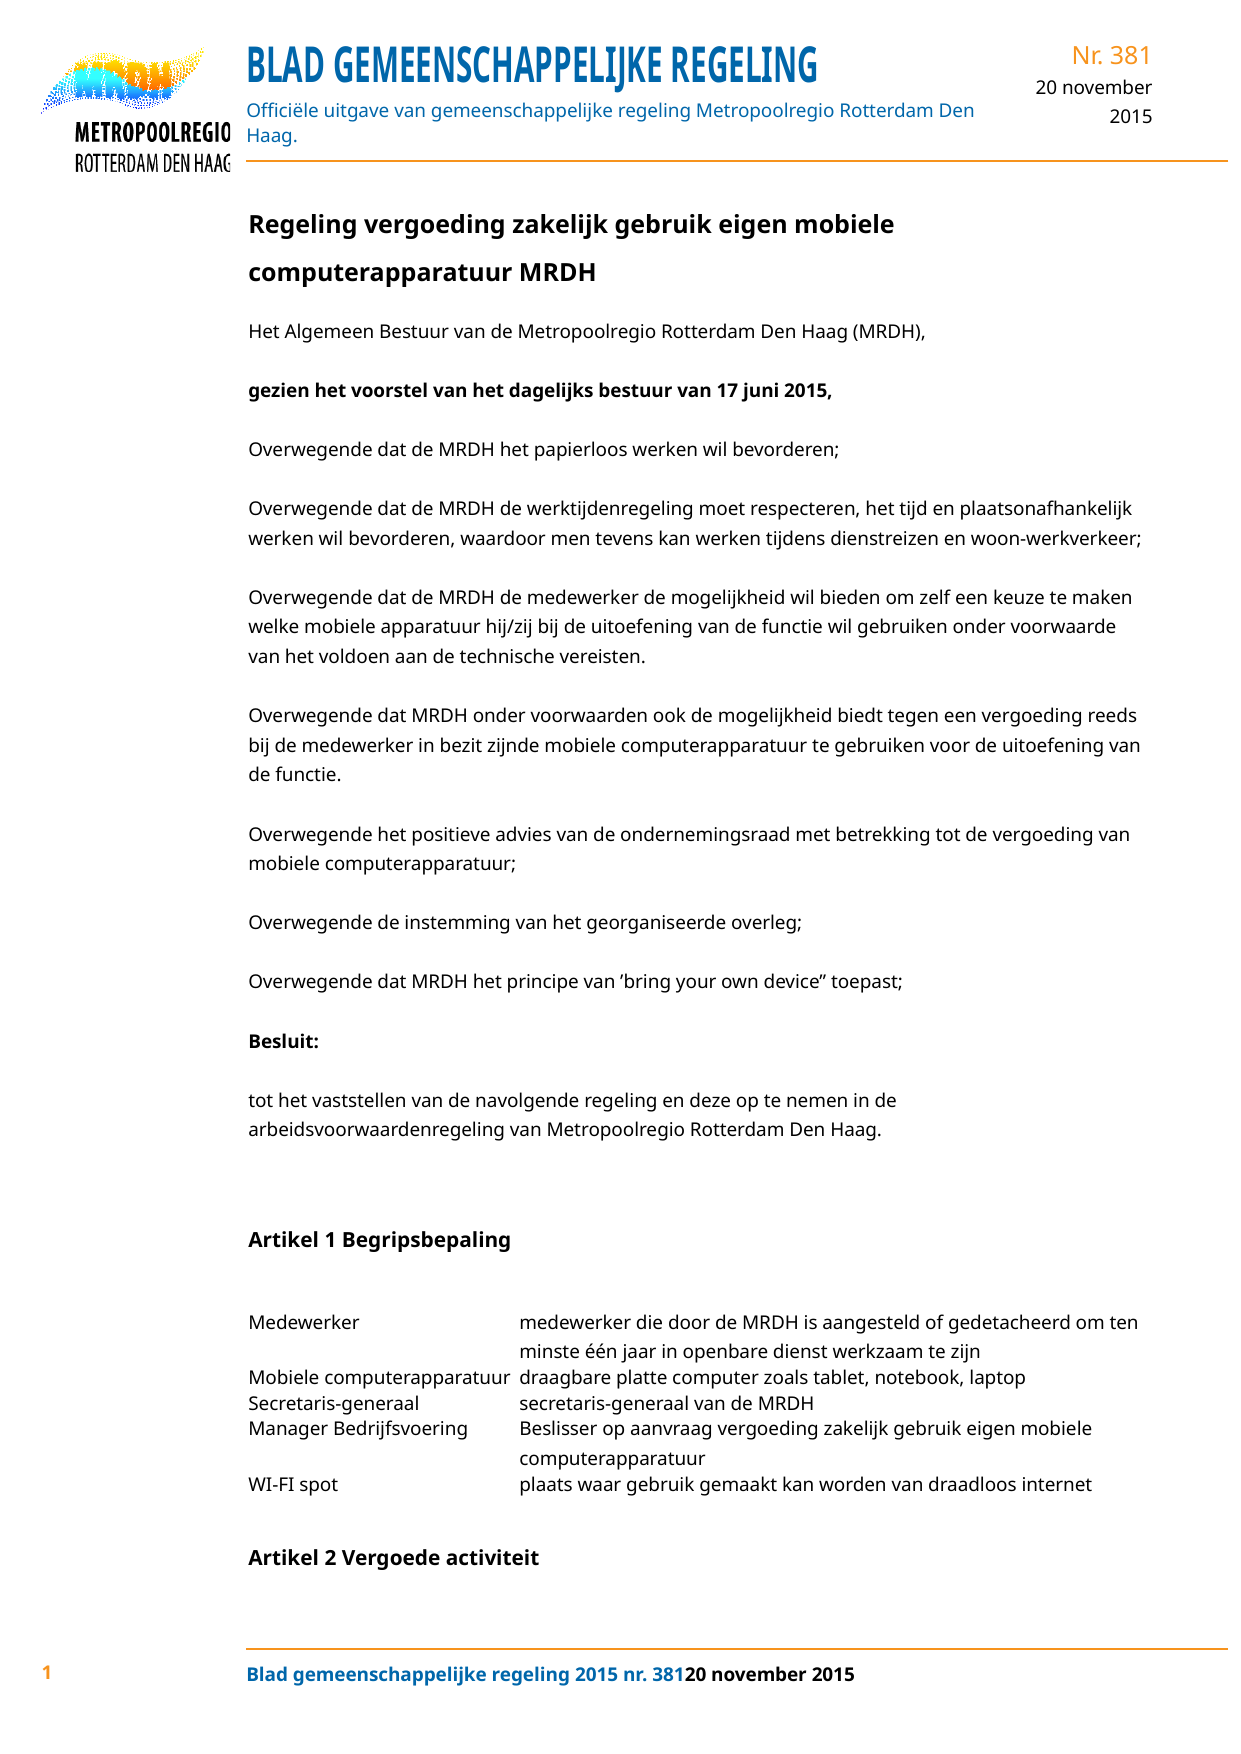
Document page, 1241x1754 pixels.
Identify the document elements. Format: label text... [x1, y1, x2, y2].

table_header Medewerker [248, 1309, 519, 1364]
picture [41, 47, 231, 172]
table_cell WI-FI spot [248, 1471, 519, 1497]
table_cell Secretaris-generaal [248, 1390, 519, 1416]
table_cell secretaris-generaal van de MRDH [519, 1390, 1152, 1416]
table_cell plaats waar gebruik gemaakt kan worden van draadloos internet [519, 1471, 1152, 1497]
text Besluit: [248, 1028, 1152, 1054]
text Overwegende dat de MRDH het papierloos werken wil bevorderen; [248, 436, 1152, 462]
table_header medewerker die door de MRDH is aangesteld of gedetacheerd om ten minste één jaar in openbare dienst werkzaam te zijn [519, 1309, 1152, 1364]
table_cell Mobiele computerapparatuur [248, 1364, 519, 1390]
text Overwegende dat MRDH het principe van ’bring your own device” toepast; [248, 969, 1152, 994]
table_cell draagbare platte computer zoals tablet, notebook, laptop [519, 1364, 1152, 1390]
text Overwegende dat MRDH onder voorwaarden ook de mogelijkheid biedt tegen een vergoeding reeds bij de medewerker in bezit zijnde mobiele computerapparatuur te gebruiken voor de uitoefening van de functie. [248, 702, 1152, 787]
text Artikel 1 Begripsbepaling [248, 1225, 1152, 1253]
text Overwegende het positieve advies van de ondernemingsraad met betrekking tot de vergoeding van mobiele computerapparatuur; [248, 821, 1152, 876]
text Overwegende dat de MRDH de medewerker de mogelijkheid wil bieden om zelf een keuze te maken welke mobiele apparatuur hij/zij bij de uitoefening van de functie wil gebruiken onder voorwaarde van het voldoen aan de technische vereisten. [248, 584, 1152, 669]
text Artikel 2 Vergoede activiteit [248, 1543, 1152, 1572]
table_cell Beslisser op aanvraag vergoeding zakelijk gebruik eigen mobiele computerapparatuur [519, 1416, 1152, 1471]
text Overwegende de instemming van het georganiseerde overleg; [248, 909, 1152, 935]
text Overwegende dat de MRDH de werktijdenregeling moet respecteren, het tijd en plaatsonafhankelijk werken wil bevorderen, waardoor men tevens kan werken tijdens dienstreizen en woon-werkverkeer; [248, 495, 1152, 551]
text tot het vaststellen van de navolgende regeling en deze op te nemen in de arbeidsvoorwaardenregeling van Metropoolregio Rotterdam Den Haag. [248, 1087, 1152, 1142]
text Regeling vergoeding zakelijk gebruik eigen mobiele computerapparatuur MRDH [248, 207, 1152, 288]
table_cell Manager Bedrijfsvoering [248, 1416, 519, 1471]
text Het Algemeen Bestuur van de Metropoolregio Rotterdam Den Haag (MRDH), [248, 318, 1152, 344]
text gezien het voorstel van het dagelijks bestuur van 17 juni 2015, [248, 377, 1152, 403]
